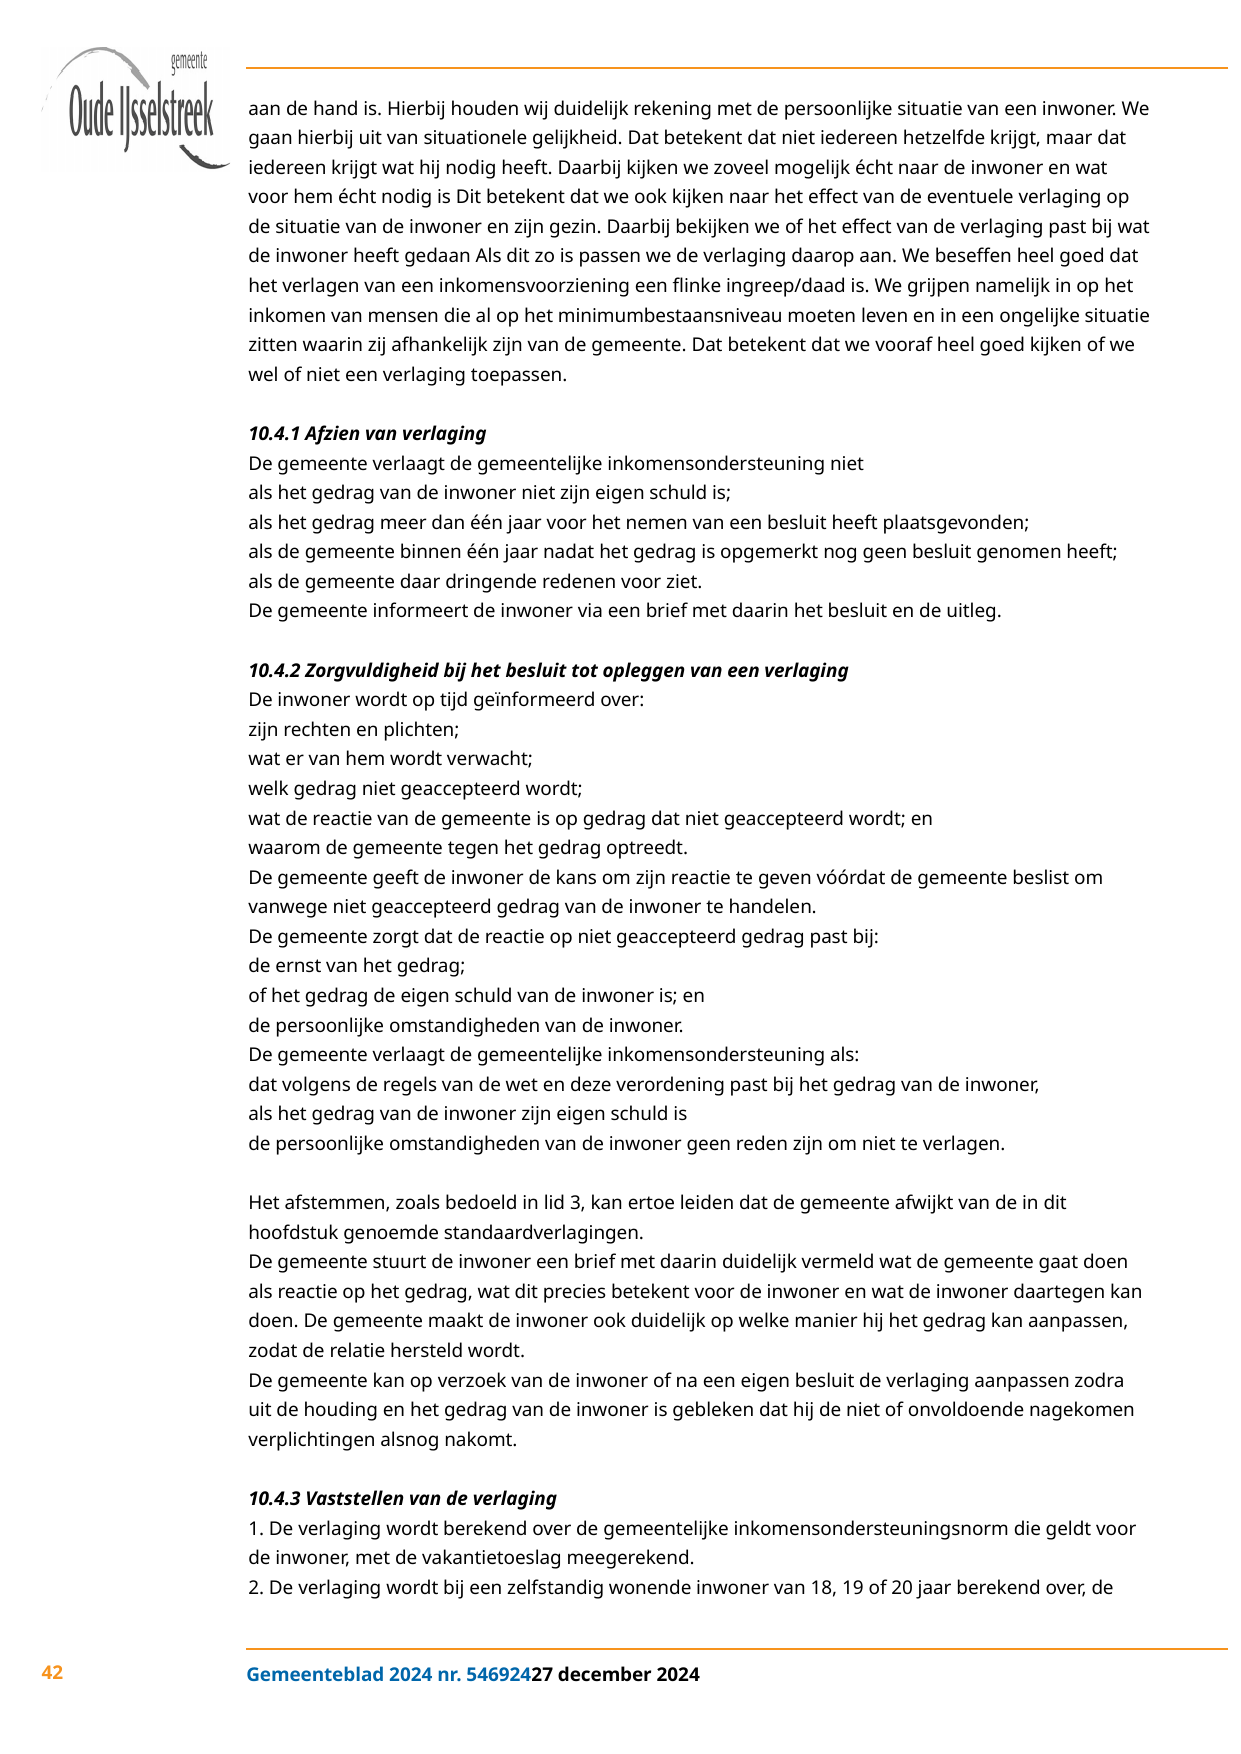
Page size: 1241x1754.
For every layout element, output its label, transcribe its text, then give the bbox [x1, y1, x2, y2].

text Het afstemmen, zoals bedoeld in lid 3, kan ertoe leiden dat de gemeente afwijkt van de in dit hoofdstuk genoemde standaardverlagingen. [248, 1189, 1152, 1245]
text als de gemeente binnen één jaar nadat het gedrag is opgemerkt nog geen besluit genomen heeft; [248, 538, 1152, 564]
text De gemeente verlaagt de gemeentelijke inkomensondersteuning als: [248, 1041, 1152, 1067]
text welk gedrag niet geaccepteerd wordt; [248, 775, 1152, 801]
text 10.4.1 Afzien van verlaging [248, 420, 1152, 446]
text als het gedrag van de inwoner niet zijn eigen schuld is; [248, 479, 1152, 505]
text als het gedrag meer dan één jaar voor het nemen van een besluit heeft plaatsgevonden; [248, 509, 1152, 535]
text als de gemeente daar dringende redenen voor ziet. [248, 568, 1152, 594]
text De gemeente informeert de inwoner via een brief met daarin het besluit en de uitleg. [248, 598, 1152, 623]
text of het gedrag de eigen schuld van de inwoner is; en [248, 982, 1152, 1008]
text als het gedrag van de inwoner zijn eigen schuld is [248, 1101, 1152, 1126]
text zijn rechten en plichten; [248, 716, 1152, 742]
picture [41, 47, 231, 172]
text De inwoner wordt op tijd geïnformeerd over: [248, 686, 1152, 712]
text De gemeente verlaagt de gemeentelijke inkomensondersteuning niet [248, 450, 1152, 476]
text De gemeente kan op verzoek van de inwoner of na een eigen besluit de verlaging aanpassen zodra uit de houding en het gedrag van de inwoner is gebleken dat hij de niet of onvoldoende nagekomen verplichtingen alsnog nakomt. [248, 1367, 1152, 1452]
text 2. De verlaging wordt bij een zelfstandig wonende inwoner van 18, 19 of 20 jaar berekend over, de [248, 1574, 1152, 1600]
text De gemeente geeft de inwoner de kans om zijn reactie te geven vóórdat de gemeente beslist om vanwege niet geaccepteerd gedrag van de inwoner te handelen. [248, 864, 1152, 919]
text De gemeente zorgt dat de reactie op niet geaccepteerd gedrag past bij: [248, 923, 1152, 949]
text 1. De verlaging wordt berekend over de gemeentelijke inkomensondersteuningsnorm die geldt voor de inwoner, met de vakantietoeslag meegerekend. [248, 1515, 1152, 1570]
text De gemeente stuurt de inwoner een brief met daarin duidelijk vermeld wat de gemeente gaat doen als reactie op het gedrag, wat dit precies betekent voor de inwoner en wat de inwoner daartegen kan doen. De gemeente maakt de inwoner ook duidelijk op welke manier hij het gedrag kan aanpassen, zodat de relatie hersteld wordt. [248, 1248, 1152, 1363]
text wat er van hem wordt verwacht; [248, 746, 1152, 771]
text wat de reactie van de gemeente is op gedrag dat niet geaccepteerd wordt; en [248, 805, 1152, 831]
text de persoonlijke omstandigheden van de inwoner. [248, 1012, 1152, 1038]
text dat volgens de regels van de wet en deze verordening past bij het gedrag van de inwoner, [248, 1071, 1152, 1097]
text 10.4.3 Vaststellen van de verlaging [248, 1485, 1152, 1511]
text aan de hand is. Hierbij houden wij duidelijk rekening met de persoonlijke situatie van een inwoner. We gaan hierbij uit van situationele gelijkheid. Dat betekent dat niet iedereen hetzelfde krijgt, maar dat iedereen krijgt wat hij nodig heeft. Daarbij kijken we zoveel mogelijk écht naar de inwoner en wat voor hem écht nodig is Dit betekent dat we ook kijken naar het effect van de eventuele verlaging op de situatie van de inwoner en zijn gezin. Daarbij bekijken we of het effect van de verlaging past bij wat de inwoner heeft gedaan Als dit zo is passen we de verlaging daarop aan. We beseffen heel goed dat het verlagen van een inkomensvoorziening een flinke ingreep/daad is. We grijpen namelijk in op het inkomen van mensen die al op het minimumbestaansniveau moeten leven en in een ongelijke situatie zitten waarin zij afhankelijk zijn van de gemeente. Dat betekent dat we vooraf heel goed kijken of we wel of niet een verlaging toepassen. [248, 95, 1152, 387]
text 10.4.2 Zorgvuldigheid bij het besluit tot opleggen van een verlaging [248, 657, 1152, 683]
text waarom de gemeente tegen het gedrag optreedt. [248, 834, 1152, 860]
text de persoonlijke omstandigheden van de inwoner geen reden zijn om niet te verlagen. [248, 1130, 1152, 1156]
text de ernst van het gedrag; [248, 953, 1152, 978]
